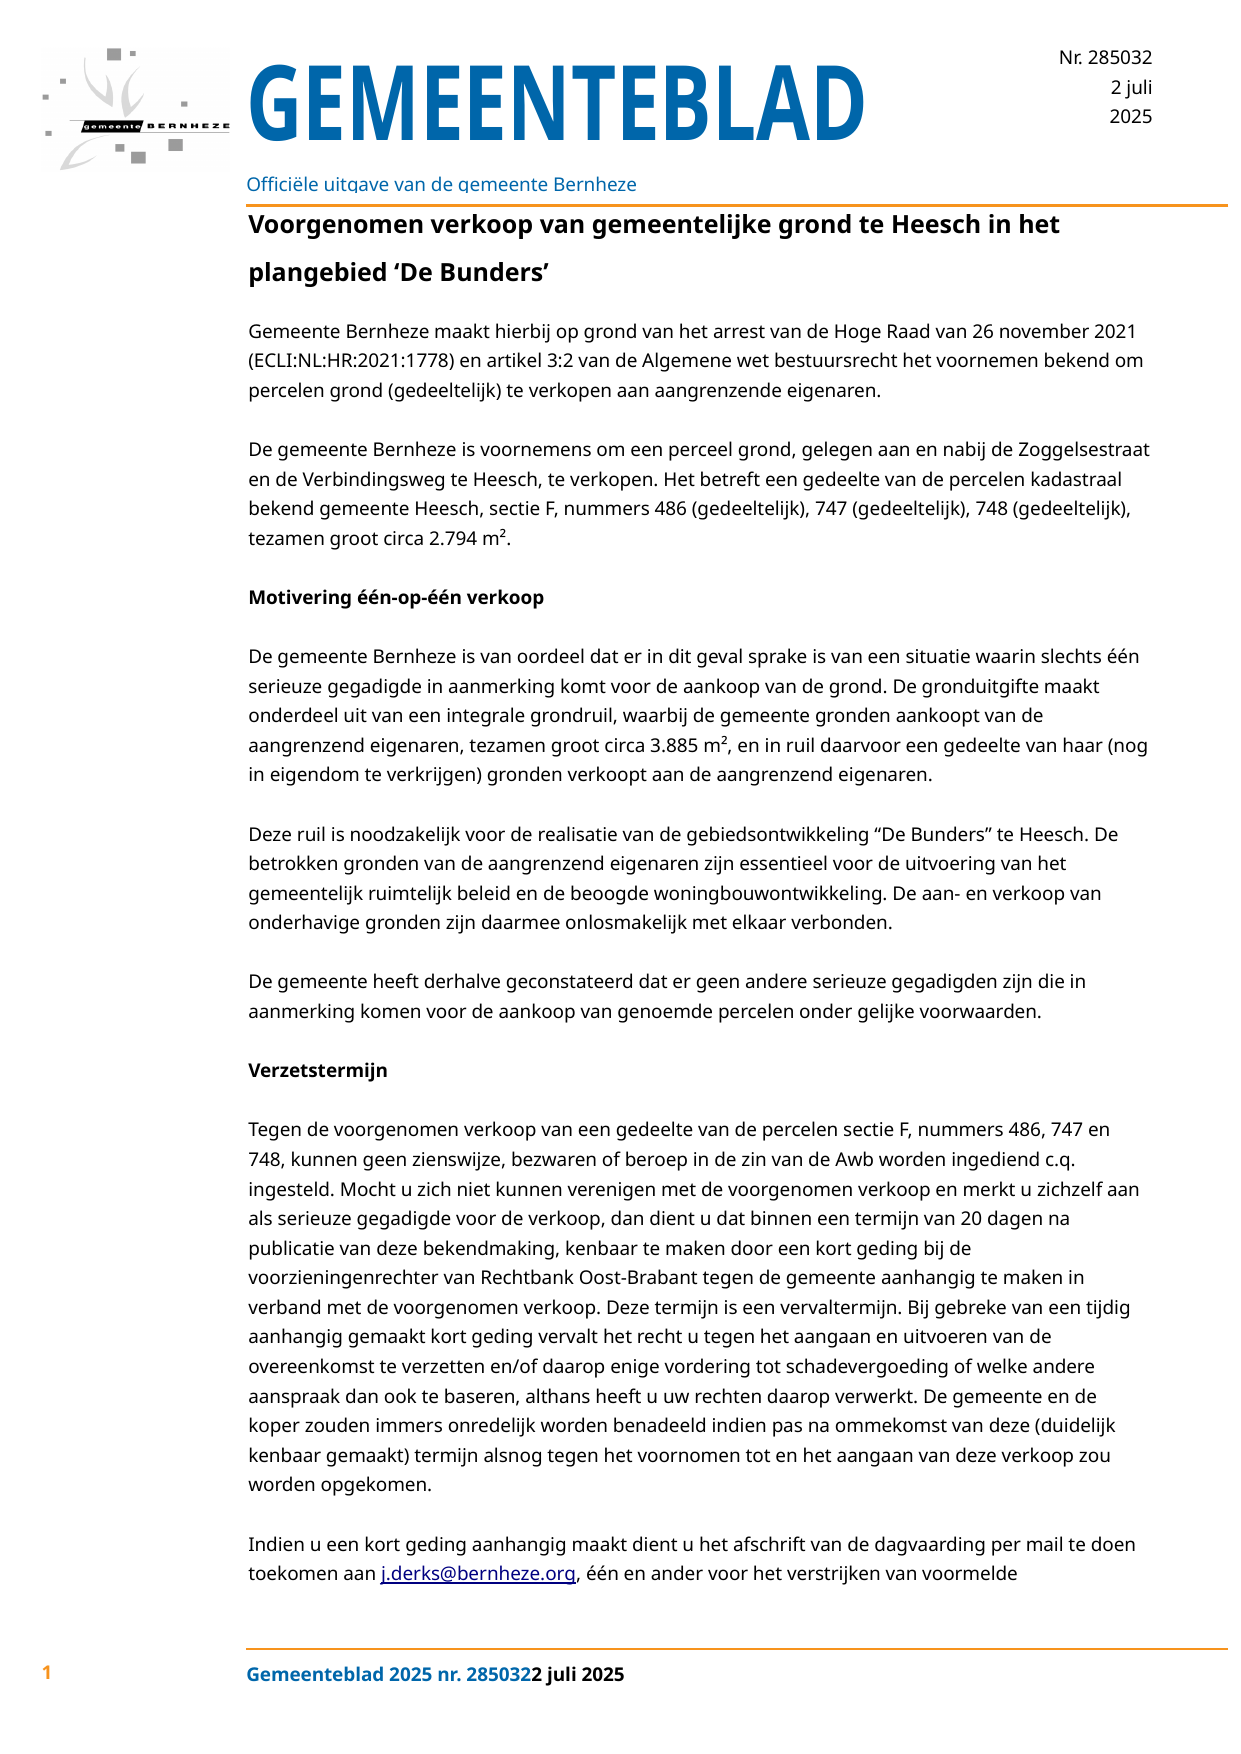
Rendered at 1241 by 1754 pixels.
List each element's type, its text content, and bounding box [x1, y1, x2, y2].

text De gemeente heeft derhalve geconstateerd dat er geen andere serieuze gegadigden zijn die in aanmerking komen voor de aankoop van genoemde percelen onder gelijke voorwaarden. [248, 969, 1152, 1024]
picture [41, 47, 231, 172]
text De gemeente Bernheze is voornemens om een perceel grond, gelegen aan en nabij de Zoggelsestraat en de Verbindingsweg te Heesch, te verkopen. Het betreft een gedeelte van de percelen kadastraal bekend gemeente Heesch, sectie F, nummers 486 (gedeeltelijk), 747 (gedeeltelijk), 748 (gedeeltelijk), tezamen groot circa 2.794 m². [248, 436, 1152, 551]
text Indien u een kort geding aanhangig maakt dient u het afschrift van de dagvaarding per mail te doen toekomen aan j.derks@bernheze.org, één en ander voor het verstrijken van voormelde [248, 1531, 1152, 1586]
text Gemeente Bernheze maakt hierbij op grond van het arrest van de Hoge Raad van 26 november 2021 (ECLI:NL:HR:2021:1778) en artikel 3:2 van de Algemene wet bestuursrecht het voornemen bekend om percelen grond (gedeeltelijk) te verkopen aan aangrenzende eigenaren. [248, 318, 1152, 403]
text De gemeente Bernheze is van oordeel dat er in dit geval sprake is van een situatie waarin slechts één serieuze gegadigde in aanmerking komt voor de aankoop van de grond. De gronduitgifte maakt onderdeel uit van een integrale grondruil, waarbij de gemeente gronden aankoopt van de aangrenzend eigenaren, tezamen groot circa 3.885 m², en in ruil daarvoor een gedeelte van haar (nog in eigendom te verkrijgen) gronden verkoopt aan de aangrenzend eigenaren. [248, 643, 1152, 787]
text Motivering één-op-één verkoop [248, 584, 1152, 610]
text Verzetstermijn [248, 1057, 1152, 1083]
text Deze ruil is noodzakelijk voor de realisatie van de gebiedsontwikkeling “De Bunders” te Heesch. De betrokken gronden van de aangrenzend eigenaren zijn essentieel voor de uitvoering van het gemeentelijk ruimtelijk beleid en de beoogde woningbouwontwikkeling. De aan- en verkoop van onderhavige gronden zijn daarmee onlosmakelijk met elkaar verbonden. [248, 821, 1152, 935]
text Tegen de voorgenomen verkoop van een gedeelte van de percelen sectie F, nummers 486, 747 en 748, kunnen geen zienswijze, bezwaren of beroep in de zin van de Awb worden ingediend c.q. ingesteld. Mocht u zich niet kunnen verenigen met de voorgenomen verkoop en merkt u zichzelf aan als serieuze gegadigde voor de verkoop, dan dient u dat binnen een termijn van 20 dagen na publicatie van deze bekendmaking, kenbaar te maken door een kort geding bij de voorzieningenrechter van Rechtbank Oost-Brabant tegen de gemeente aanhangig te maken in verband met de voorgenomen verkoop. Deze termijn is een vervaltermijn. Bij gebreke van een tijdig aanhangig gemaakt kort geding vervalt het recht u tegen het aangaan en uitvoeren van de overeenkomst te verzetten en/of daarop enige vordering tot schadevergoeding of welke andere aanspraak dan ook te baseren, althans heeft u uw rechten daarop verwerkt. De gemeente en de koper zouden immers onredelijk worden benadeeld indien pas na ommekomst van deze (duidelijk kenbaar gemaakt) termijn alsnog tegen het voornomen tot en het aangaan van deze verkoop zou worden opgekomen. [248, 1117, 1152, 1497]
text Voorgenomen verkoop van gemeentelijke grond te Heesch in het plangebied ‘De Bunders’ [248, 207, 1152, 288]
